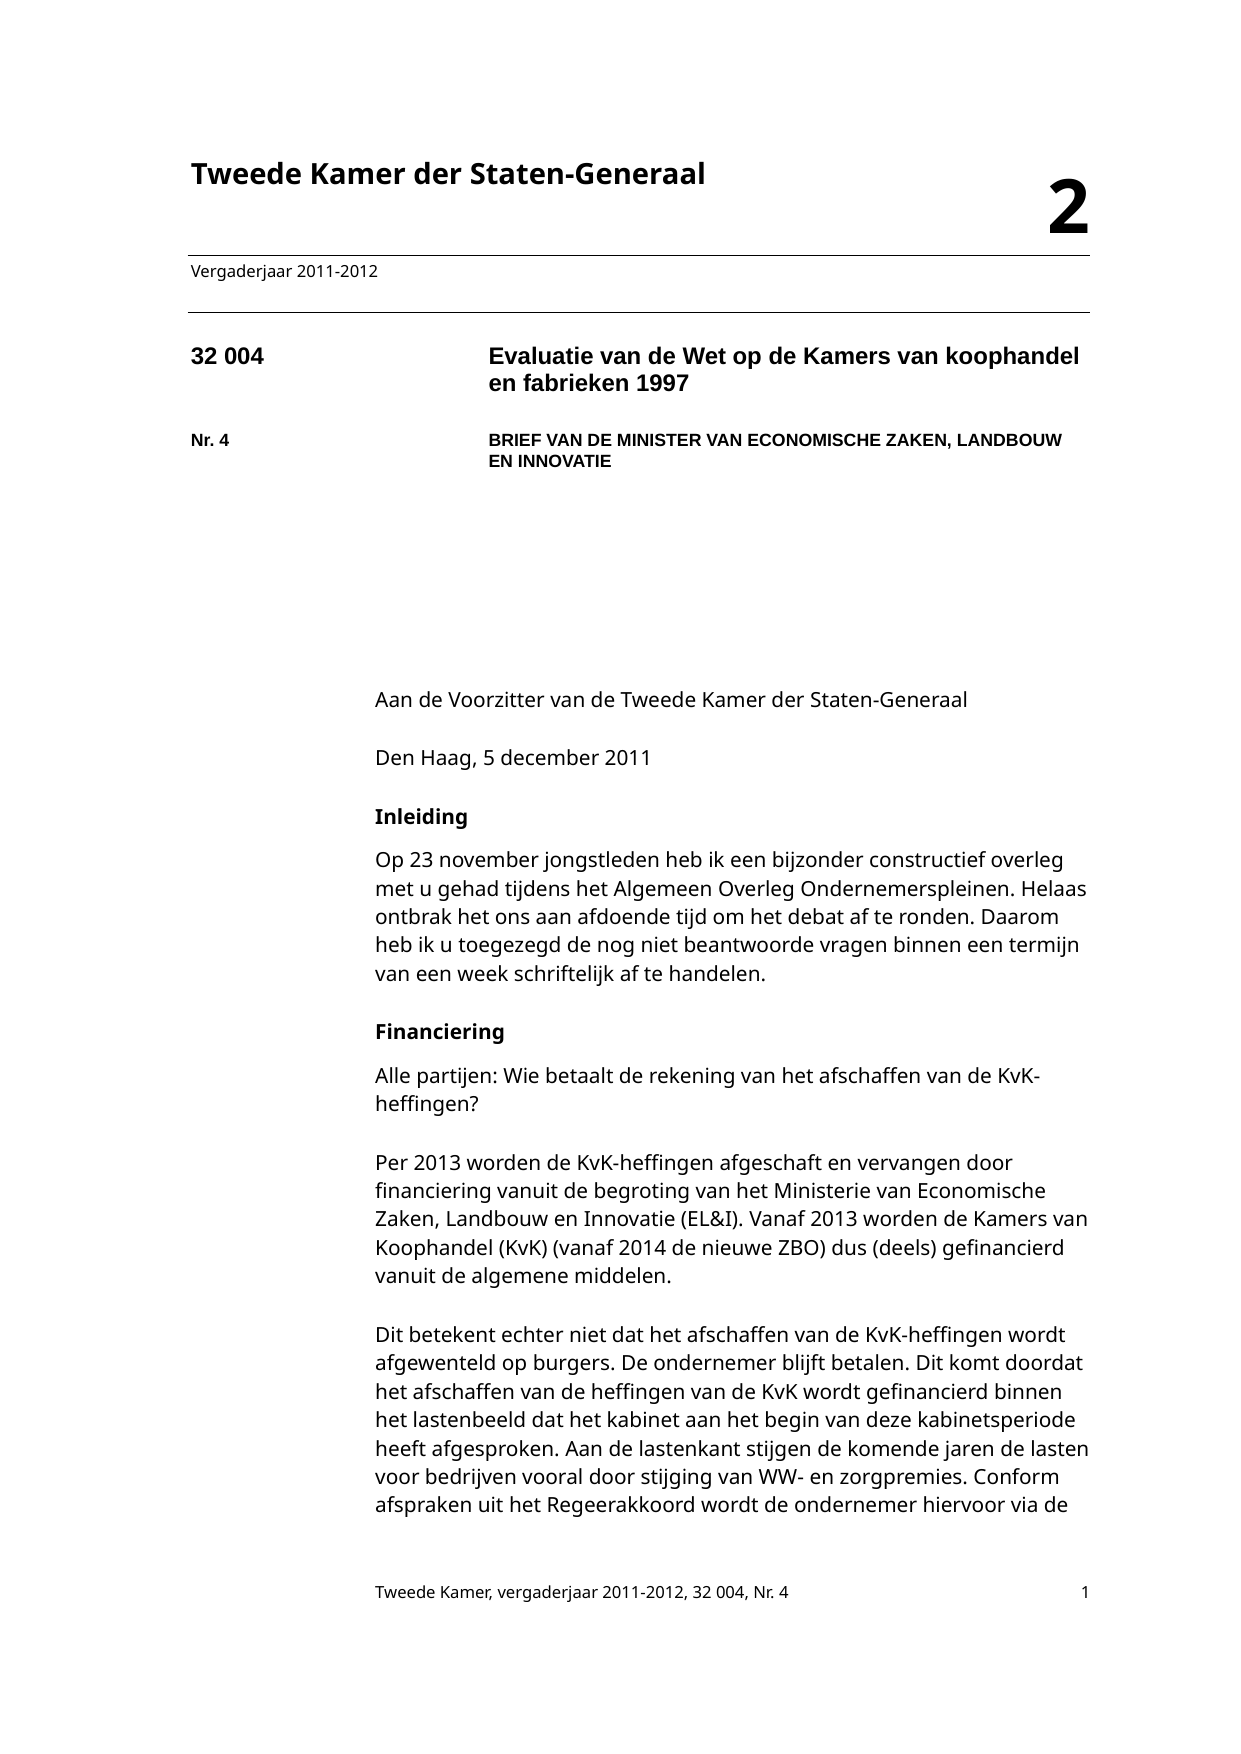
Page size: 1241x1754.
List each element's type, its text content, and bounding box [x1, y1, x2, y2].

table_cell [188, 313, 485, 339]
text Op 23 november jongstleden heb ik een bijzonder constructief overleg met u gehad tijdens het Algemeen Overleg Ondernemerspleinen. Helaas ontbrak het ons aan afdoende tijd om het debat af te ronden. Daarom heb ik u toegezegd de nog niet beantwoorde vragen binnen een termijn van een week schriftelijk af te handelen. [375, 845, 1090, 987]
table_cell Nr. 4 [188, 427, 485, 566]
text Per 2013 worden de KvK-heffingen afgeschaft en vervangen door financiering vanuit de begroting van het Ministerie van Economische Zaken, Landbouw en Innovatie (EL&I). Vanaf 2013 worden de Kamers van Koophandel (KvK) (vanaf 2014 de nieuwe ZBO) dus (deels) gefinancierd vanuit de algemene middelen. [375, 1148, 1090, 1290]
table_header 2 [910, 150, 1090, 255]
text Alle partijen: Wie betaalt de rekening van het afschaffen van de KvK-heffingen? [375, 1061, 1090, 1118]
table_header Tweede Kamer der Staten-Generaal [188, 150, 909, 255]
text Inleiding [375, 802, 1090, 830]
table_cell 32 004 [188, 339, 485, 427]
text Aan de Voorzitter van de Tweede Kamer der Staten-Generaal [375, 685, 1090, 713]
table_cell Evaluatie van de Wet op de Kamers van koophandel en fabrieken 1997 [485, 339, 1090, 427]
text Dit betekent echter niet dat het afschaffen van de KvK-heffingen wordt afgewenteld op burgers. De ondernemer blijft betalen. Dit komt doordat het afschaffen van de heffingen van de KvK wordt gefinancierd binnen het lastenbeeld dat het kabinet aan het begin van deze kabinetsperiode heeft afgesproken. Aan de lastenkant stijgen de komende jaren de lasten voor bedrijven vooral door stijging van WW- en zorgpremies. Conform afspraken uit het Regeerakkoord wordt de ondernemer hiervoor via de [375, 1320, 1090, 1519]
table_cell [485, 313, 1090, 339]
table_cell BRIEF VAN DE MINISTER VAN ECONOMISCHE ZAKEN, LANDBOUW EN INNOVATIE [485, 427, 1090, 566]
table_cell [485, 256, 1090, 312]
table_cell Vergaderjaar 2011-2012 [188, 256, 485, 312]
text Den Haag, 5 december 2011 [375, 743, 1090, 772]
text Financiering [375, 1017, 1090, 1046]
